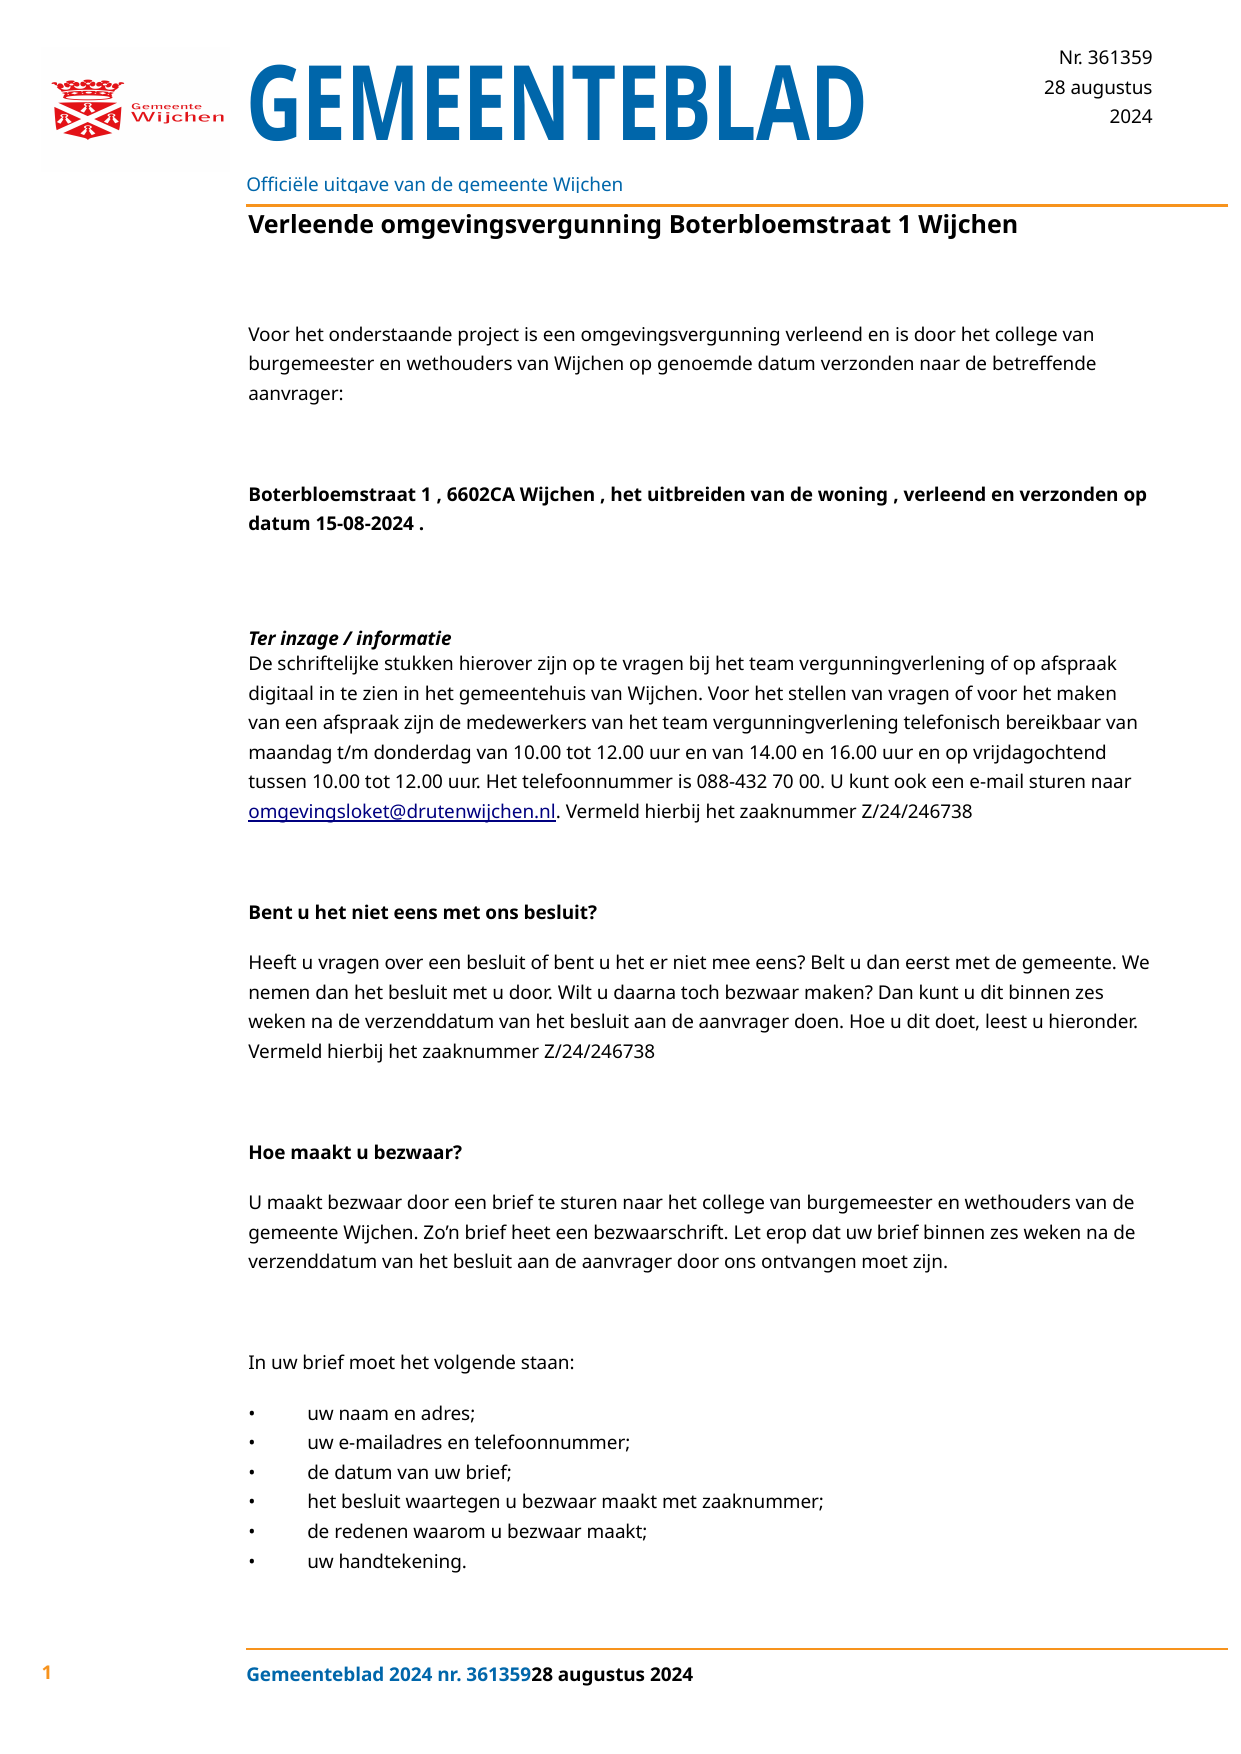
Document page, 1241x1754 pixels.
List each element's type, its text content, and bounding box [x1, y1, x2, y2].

text In uw brief moet het volgende staan: [248, 1349, 1152, 1375]
text Voor het onderstaande project is een omgevingsvergunning verleend en is door het college van burgemeester en wethouders van Wijchen op genoemde datum verzonden naar de betreffende aanvrager: [248, 321, 1152, 406]
text Boterbloemstraat 1 , 6602CA Wijchen , het uitbreiden van de woning , verleend en verzonden op datum 15-08-2024 . [248, 481, 1152, 536]
list de datum van uw brief; [248, 1459, 1152, 1485]
text Ter inzage / informatie [248, 625, 1152, 650]
list uw naam en adres; [248, 1400, 1152, 1426]
text Hoe maakt u bezwaar? [248, 1139, 1152, 1165]
list uw handtekening. [248, 1548, 1152, 1574]
list uw e-mailadres en telefoonnummer; [248, 1429, 1152, 1455]
text Heeft u vragen over een besluit of bent u het er niet mee eens? Belt u dan eerst met de gemeente. We nemen dan het besluit met u door. Wilt u daarna toch bezwaar maken? Dan kunt u dit binnen zes weken na de verzenddatum van het besluit aan de aanvrager doen. Hoe u dit doet, leest u hieronder. Vermeld hierbij het zaaknummer Z/24/246738 [248, 949, 1152, 1064]
text Verleende omgevingsvergunning Boterbloemstraat 1 Wijchen [248, 207, 1152, 241]
text U maakt bezwaar door een brief te sturen naar het college van burgemeester en wethouders van de gemeente Wijchen. Zo’n brief heet een bezwaarschrift. Let erop dat uw brief binnen zes weken na de verzenddatum van het besluit aan de aanvrager door ons ontvangen moet zijn. [248, 1189, 1152, 1274]
list de redenen waarom u bezwaar maakt; [248, 1518, 1152, 1544]
text Bent u het niet eens met ons besluit? [248, 899, 1152, 925]
list het besluit waartegen u bezwaar maakt met zaaknummer; [248, 1489, 1152, 1514]
picture [41, 47, 231, 172]
text De schriftelijke stukken hierover zijn op te vragen bij het team vergunningverlening of op afspraak digitaal in te zien in het gemeentehuis van Wijchen. Voor het stellen van vragen of voor het maken van een afspraak zijn de medewerkers van het team vergunningverlening telefonisch bereikbaar van maandag t/m donderdag van 10.00 tot 12.00 uur en van 14.00 en 16.00 uur en op vrijdagochtend tussen 10.00 tot 12.00 uur. Het telefoonnummer is 088-432 70 00. U kunt ook een e-mail sturen naar omgevingsloket@drutenwijchen.nl. Vermeld hierbij het zaaknummer Z/24/246738 [248, 650, 1152, 824]
